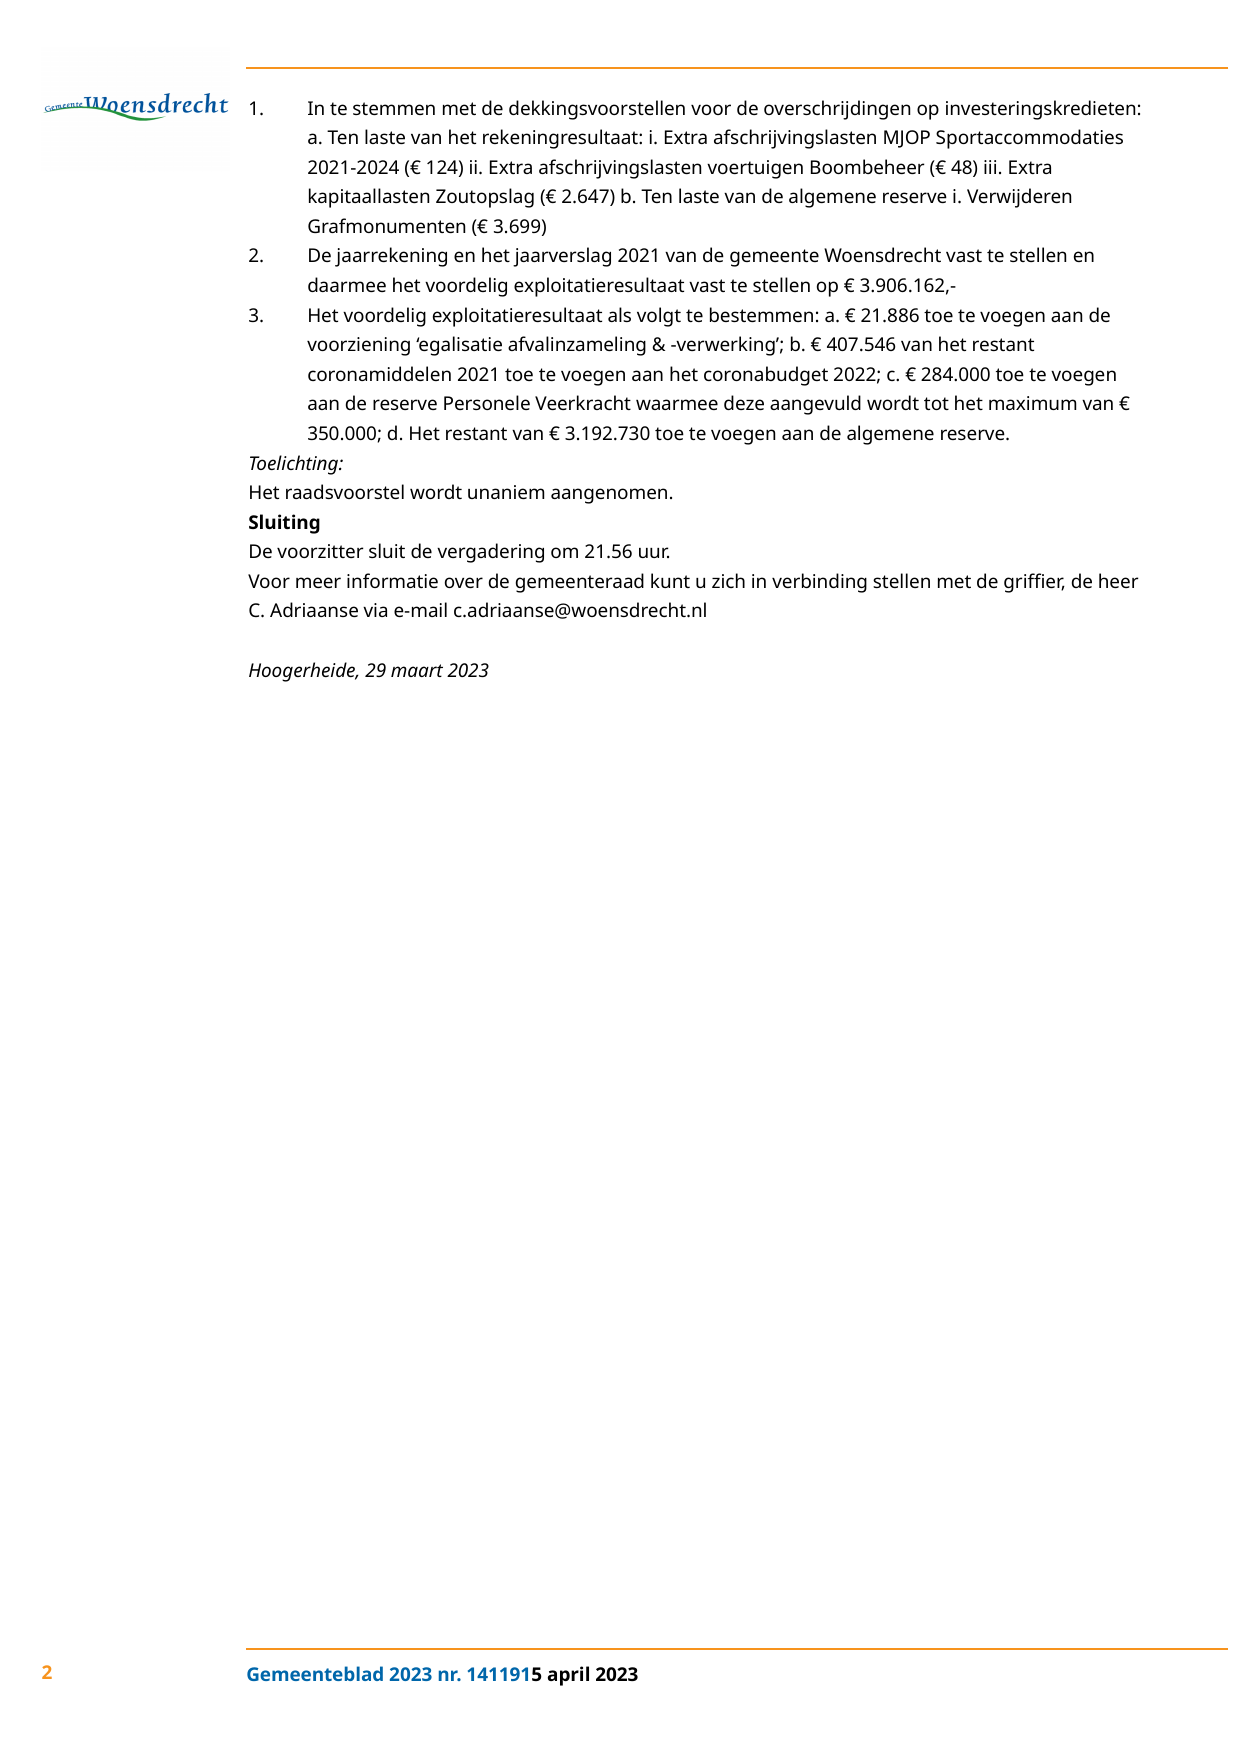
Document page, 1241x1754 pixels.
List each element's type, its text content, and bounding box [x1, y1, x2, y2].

text Toelichting: [248, 450, 1152, 476]
text Het raadsvoorstel wordt unaniem aangenomen. [248, 479, 1152, 505]
list Het voordelig exploitatieresultaat als volgt te bestemmen: a. € 21.886 toe te voegen aan de voorziening ‘egalisatie afvalinzameling & -verwerking’; b. € 407.546 van het restant coronamiddelen 2021 toe te voegen aan het coronabudget 2022; c. € 284.000 toe te voegen aan de reserve Personele Veerkracht waarmee deze aangevuld wordt tot het maximum van € 350.000; d. Het restant van € 3.192.730 toe te voegen aan de algemene reserve. [248, 302, 1152, 446]
text Voor meer informatie over de gemeenteraad kunt u zich in verbinding stellen met de griffier, de heer C. Adriaanse via e-mail c.adriaanse@woensdrecht.nl [248, 568, 1152, 623]
picture [41, 47, 231, 172]
text Hoogerheide, 29 maart 2023 [248, 657, 1152, 683]
text Sluiting [248, 509, 1152, 535]
list In te stemmen met de dekkingsvoorstellen voor de overschrijdingen op investeringskredieten: a. Ten laste van het rekeningresultaat: i. Extra afschrijvingslasten MJOP Sportaccommodaties 2021-2024 (€ 124) ii. Extra afschrijvingslasten voertuigen Boombeheer (€ 48) iii. Extra kapitaallasten Zoutopslag (€ 2.647) b. Ten laste van de algemene reserve i. Verwijderen Grafmonumenten (€ 3.699) [248, 95, 1152, 239]
list De jaarrekening en het jaarverslag 2021 van de gemeente Woensdrecht vast te stellen en daarmee het voordelig exploitatieresultaat vast te stellen op € 3.906.162,- [248, 243, 1152, 298]
text De voorzitter sluit de vergadering om 21.56 uur. [248, 538, 1152, 564]
